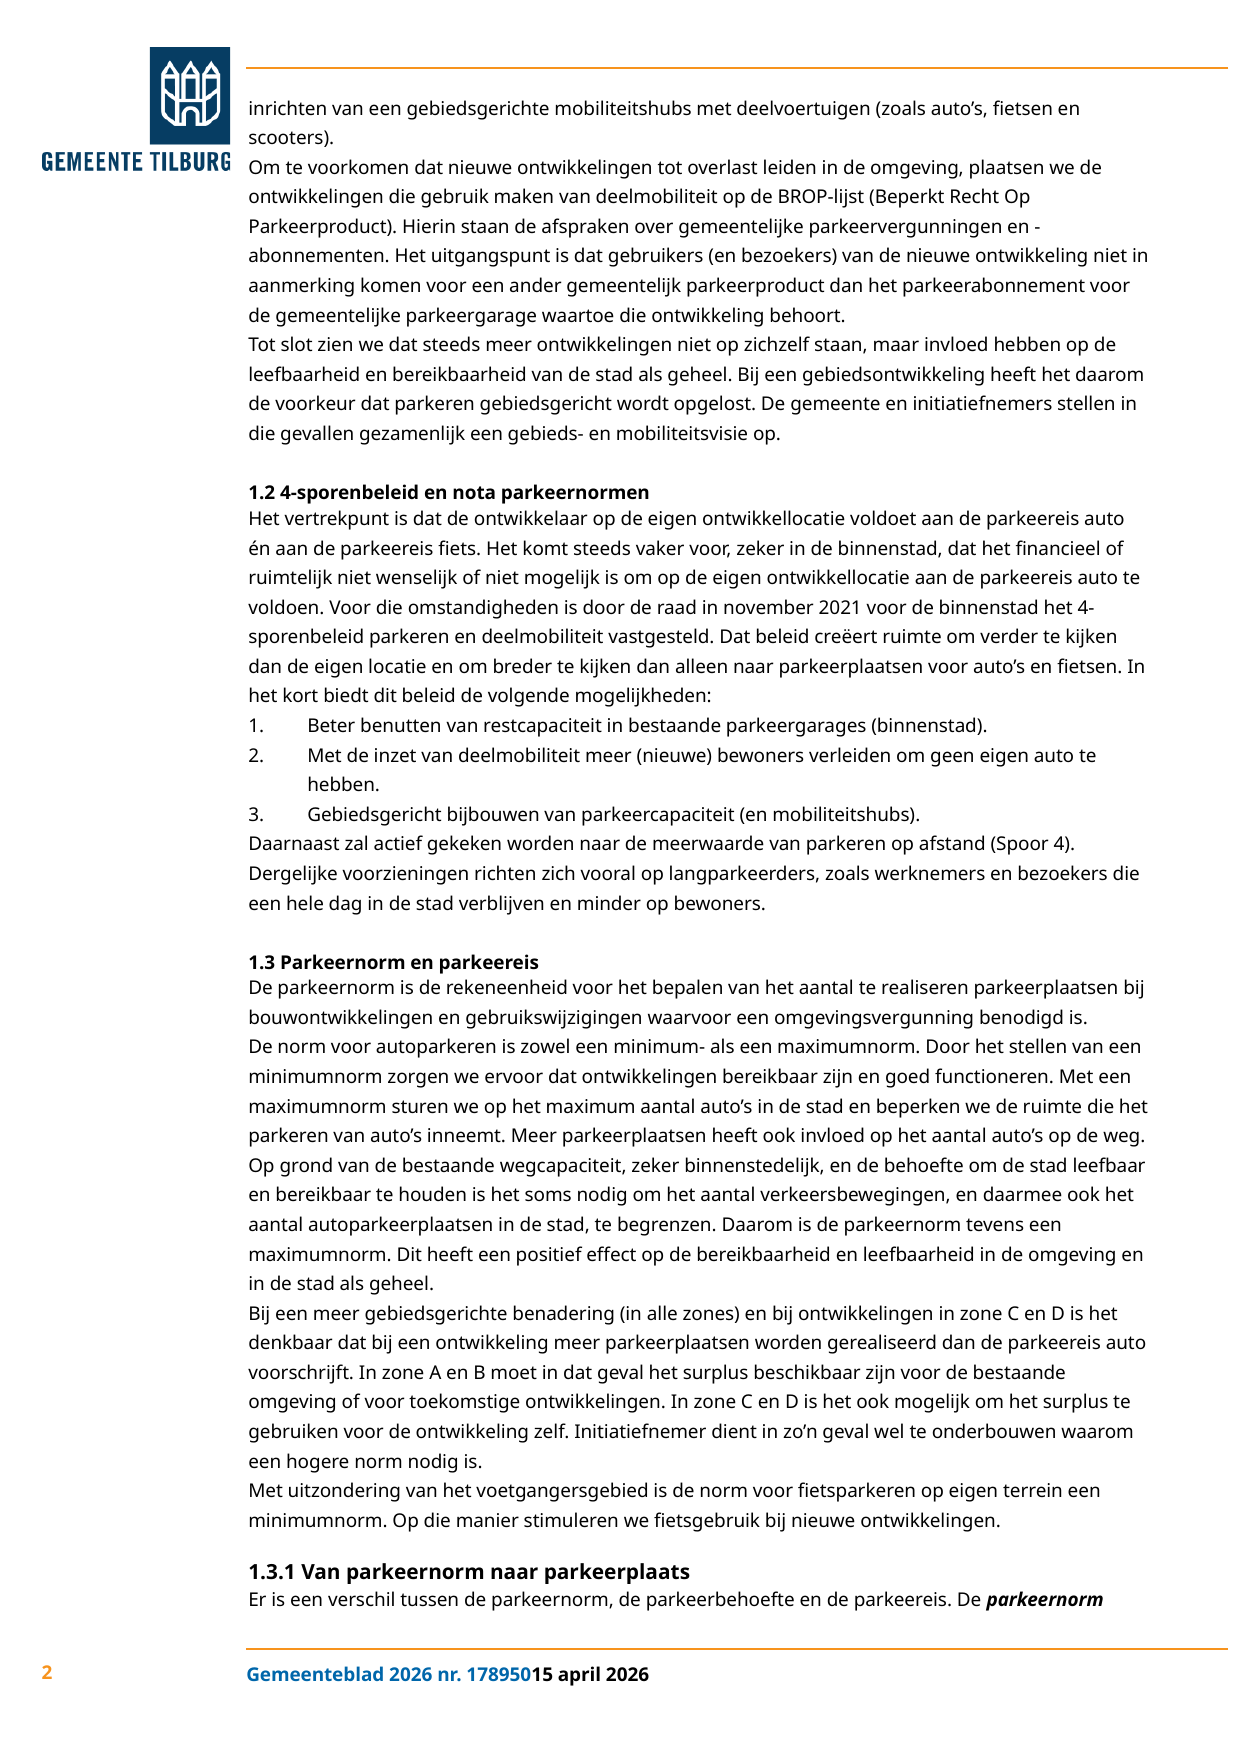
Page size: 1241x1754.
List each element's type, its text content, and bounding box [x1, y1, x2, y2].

text Met uitzondering van het voetgangersgebied is de norm voor fietsparkeren op eigen terrein een minimumnorm. Op die manier stimuleren we fietsgebruik bij nieuwe ontwikkelingen. [248, 1477, 1152, 1533]
text De norm voor autoparkeren is zowel een minimum- als een maximumnorm. Door het stellen van een minimumnorm zorgen we ervoor dat ontwikkelingen bereikbaar zijn en goed functioneren. Met een maximumnorm sturen we op het maximum aantal auto’s in de stad en beperken we de ruimte die het parkeren van auto’s inneemt. Meer parkeerplaatsen heeft ook invloed op het aantal auto’s op de weg. Op grond van de bestaande wegcapaciteit, zeker binnenstedelijk, en de behoefte om de stad leefbaar en bereikbaar te houden is het soms nodig om het aantal verkeersbewegingen, en daarmee ook het aantal autoparkeerplaatsen in de stad, te begrenzen. Daarom is de parkeernorm tevens een maximumnorm. Dit heeft een positief effect op de bereikbaarheid en leefbaarheid in de omgeving en in de stad als geheel. [248, 1034, 1152, 1296]
text Bij een meer gebiedsgerichte benadering (in alle zones) en bij ontwikkelingen in zone C en D is het denkbaar dat bij een ontwikkeling meer parkeerplaatsen worden gerealiseerd dan de parkeereis auto voorschrijft. In zone A en B moet in dat geval het surplus beschikbaar zijn voor de bestaande omgeving of voor toekomstige ontwikkelingen. In zone C en D is het ook mogelijk om het surplus te gebruiken voor de ontwikkeling zelf. Initiatiefnemer dient in zo’n geval wel te onderbouwen waarom een hogere norm nodig is. [248, 1300, 1152, 1474]
text Daarnaast zal actief gekeken worden naar de meerwaarde van parkeren op afstand (Spoor 4). Dergelijke voorzieningen richten zich vooral op langparkeerders, zoals werknemers en bezoekers die een hele dag in de stad verblijven en minder op bewoners. [248, 831, 1152, 915]
text Tot slot zien we dat steeds meer ontwikkelingen niet op zichzelf staan, maar invloed hebben op de leefbaarheid en bereikbaarheid van de stad als geheel. Bij een gebiedsontwikkeling heeft het daarom de voorkeur dat parkeren gebiedsgericht wordt opgelost. De gemeente en initiatiefnemers stellen in die gevallen gezamenlijk een gebieds- en mobiliteitsvisie op. [248, 331, 1152, 446]
picture [41, 47, 231, 172]
text inrichten van een gebiedsgerichte mobiliteitshubs met deelvoertuigen (zoals auto’s, fietsen en scooters). [248, 95, 1152, 150]
text Om te voorkomen dat nieuwe ontwikkelingen tot overlast leiden in de omgeving, plaatsen we de ontwikkelingen die gebruik maken van deelmobiliteit op de BROP-lijst (Beperkt Recht Op Parkeerproduct). Hierin staan de afspraken over gemeentelijke parkeervergunningen en -abonnementen. Het uitgangspunt is dat gebruikers (en bezoekers) van de nieuwe ontwikkeling niet in aanmerking komen voor een ander gemeentelijk parkeerproduct dan het parkeerabonnement voor de gemeentelijke parkeergarage waartoe die ontwikkeling behoort. [248, 154, 1152, 328]
text 1.2 4-sporenbeleid en nota parkeernormen [248, 479, 1152, 505]
text Het vertrekpunt is dat de ontwikkelaar op de eigen ontwikkellocatie voldoet aan de parkeereis auto én aan de parkeereis fiets. Het komt steeds vaker voor, zeker in de binnenstad, dat het financieel of ruimtelijk niet wenselijk of niet mogelijk is om op de eigen ontwikkellocatie aan de parkeereis auto te voldoen. Voor die omstandigheden is door de raad in november 2021 voor de binnenstad het 4-sporenbeleid parkeren en deelmobiliteit vastgesteld. Dat beleid creëert ruimte om verder te kijken dan de eigen locatie en om breder te kijken dan alleen naar parkeerplaatsen voor auto’s en fietsen. In het kort biedt dit beleid de volgende mogelijkheden: [248, 505, 1152, 708]
list Beter benutten van restcapaciteit in bestaande parkeergarages (binnenstad). [248, 712, 1152, 738]
list Gebiedsgericht bijbouwen van parkeercapaciteit (en mobiliteitshubs). [248, 801, 1152, 827]
list Met de inzet van deelmobiliteit meer (nieuwe) bewoners verleiden om geen eigen auto te hebben. [248, 742, 1152, 797]
text De parkeernorm is de rekeneenheid voor het bepalen van het aantal te realiseren parkeerplaatsen bij bouwontwikkelingen en gebruikswijzigingen waarvoor een omgevingsvergunning benodigd is. [248, 974, 1152, 1030]
text 1.3.1 Van parkeernorm naar parkeerplaats [248, 1557, 1152, 1586]
text Er is een verschil tussen de parkeernorm, de parkeerbehoefte en de parkeereis. De parkeernorm [248, 1586, 1152, 1612]
text 1.3 Parkeernorm en parkeereis [248, 949, 1152, 974]
